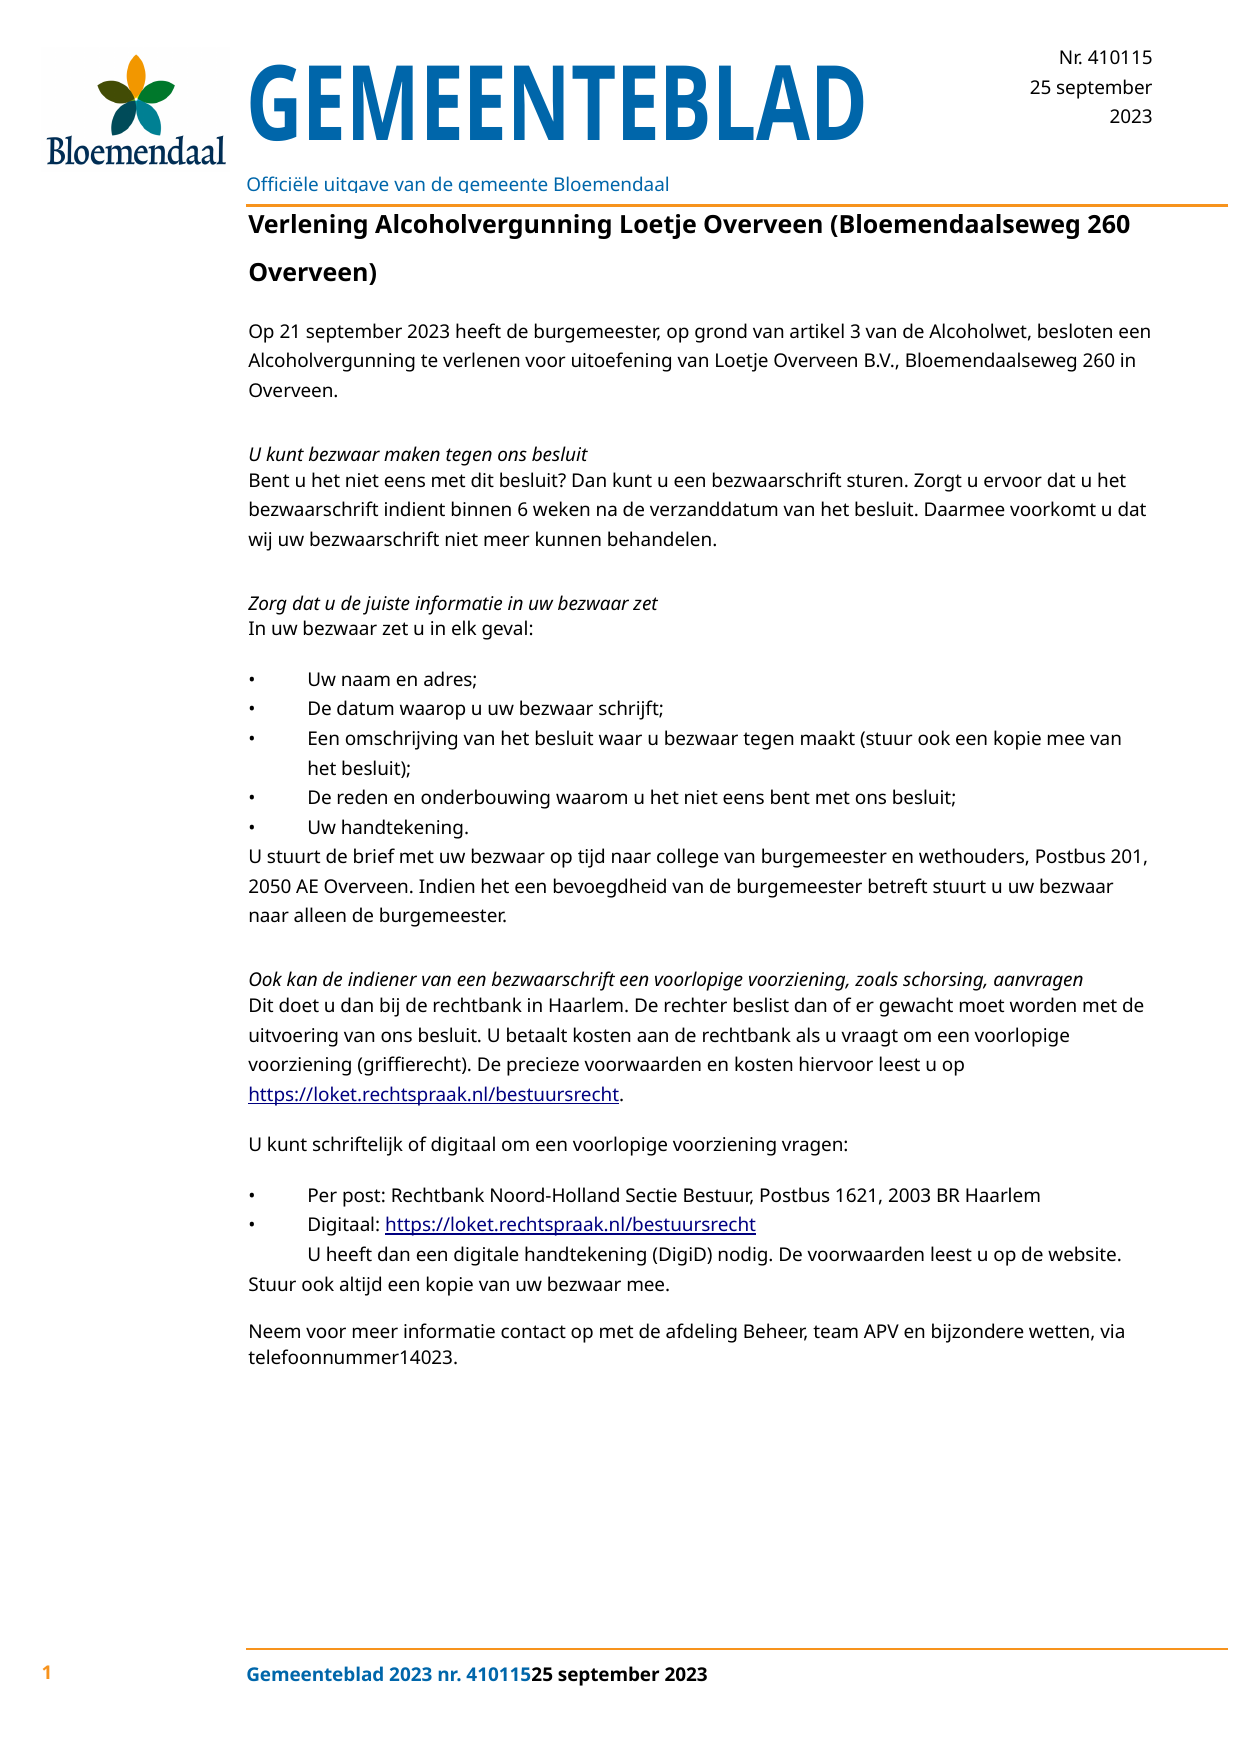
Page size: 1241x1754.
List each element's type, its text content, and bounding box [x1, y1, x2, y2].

text Stuur ook altijd een kopie van uw bezwaar mee. [248, 1271, 1152, 1296]
list Uw handtekening. [248, 814, 1152, 840]
list Digitaal: https://loket.rechtspraak.nl/bestuursrecht [248, 1212, 1152, 1237]
text U stuurt de brief met uw bezwaar op tijd naar college van burgemeester en wethouders, Postbus 201, 2050 AE Overveen. Indien het een bevoegdheid van de burgemeester betreft stuurt u uw bezwaar naar alleen de burgemeester. [248, 843, 1152, 928]
list De reden en onderbouwing waarom u het niet eens bent met ons besluit; [248, 784, 1152, 810]
text Dit doet u dan bij de rechtbank in Haarlem. De rechter beslist dan of er gewacht moet worden met de uitvoering van ons besluit. U betaalt kosten aan de rechtbank als u vraagt om een voorlopige voorziening (griffierecht). De precieze voorwaarden en kosten hiervoor leest u op https://loket.rechtspraak.nl/bestuursrecht. [248, 992, 1152, 1107]
text U kunt schriftelijk of digitaal om een voorlopige voorziening vragen: [248, 1132, 1152, 1157]
list Een omschrijving van het besluit waar u bezwaar tegen maakt (stuur ook een kopie mee van het besluit); [248, 725, 1152, 781]
text Op 21 september 2023 heeft de burgemeester, op grond van artikel 3 van de Alcoholwet, besloten een Alcoholvergunning te verlenen voor uitoefening van Loetje Overveen B.V., Bloemendaalseweg 260 in Overveen. [248, 318, 1152, 403]
text Verlening Alcoholvergunning Loetje Overveen (Bloemendaalseweg 260 Overveen) [248, 207, 1152, 288]
text Neem voor meer informatie contact op met de afdeling Beheer, team APV en bijzondere wetten, via telefoonnummer14023. [248, 1318, 1152, 1370]
text In uw bezwaar zet u in elk geval: [248, 616, 1152, 641]
list Uw naam en adres; [248, 666, 1152, 692]
text U kunt bezwaar maken tegen ons besluit [248, 441, 1152, 467]
text Ook kan de indiener van een bezwaarschrift een voorlopige voorziening, zoals schorsing, aanvragen [248, 967, 1152, 992]
list U heeft dan een digitale handtekening (DigiD) nodig. De voorwaarden leest u op de website. [248, 1241, 1152, 1267]
text Zorg dat u de juiste informatie in uw bezwaar zet [248, 590, 1152, 616]
list Per post: Rechtbank Noord-Holland Sectie Bestuur, Postbus 1621, 2003 BR Haarlem [248, 1182, 1152, 1208]
picture [41, 47, 231, 172]
list De datum waarop u uw bezwaar schrijft; [248, 696, 1152, 721]
text Bent u het niet eens met dit besluit? Dan kunt u een bezwaarschrift sturen. Zorgt u ervoor dat u het bezwaarschrift indient binnen 6 weken na de verzanddatum van het besluit. Daarmee voorkomt u dat wij uw bezwaarschrift niet meer kunnen behandelen. [248, 467, 1152, 552]
